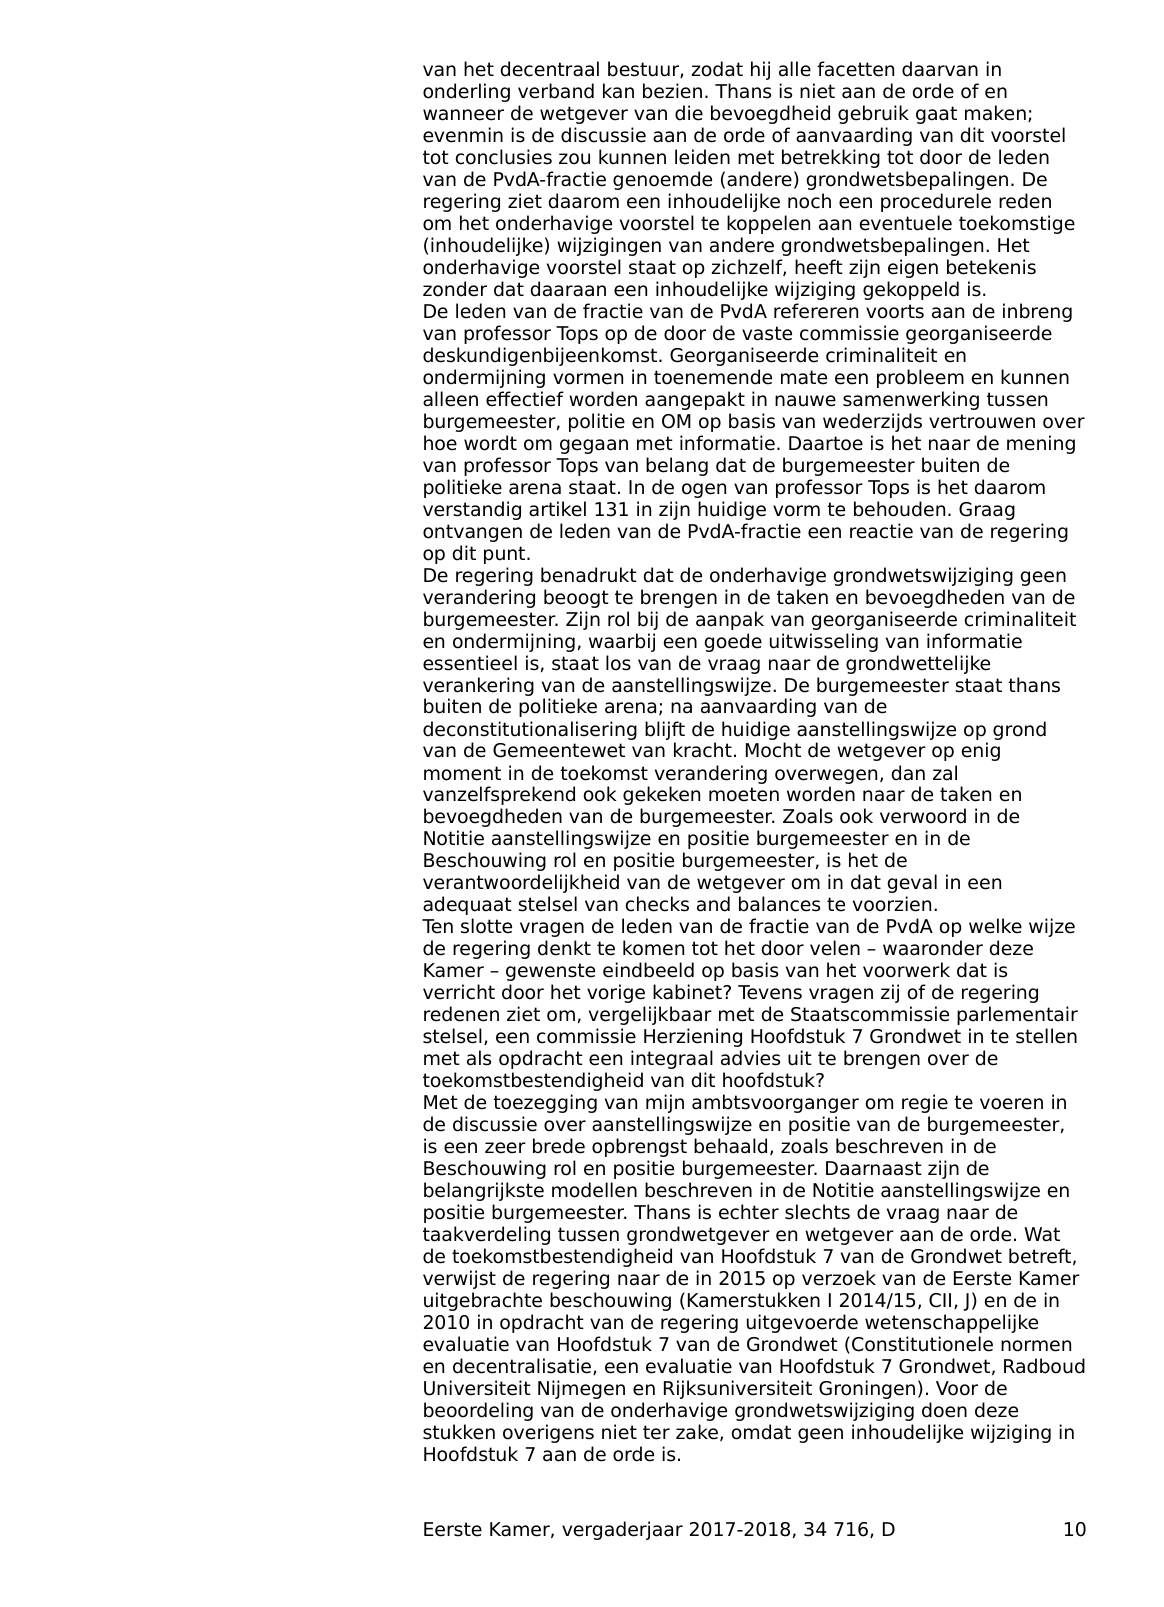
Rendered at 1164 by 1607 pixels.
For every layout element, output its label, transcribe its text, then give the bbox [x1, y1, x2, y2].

text van het decentraal bestuur, zodat hij alle facetten daarvan in onderling verband kan bezien. Thans is niet aan de orde of en wanneer de wetgever van die bevoegdheid gebruik gaat maken; evenmin is de discussie aan de orde of aanvaarding van dit voorstel tot conclusies zou kunnen leiden met betrekking tot door de leden van de PvdA-fractie genoemde (andere) grondwetsbepalingen. De regering ziet daarom een inhoudelijke noch een procedurele reden om het onderhavige voorstel te koppelen aan eventuele toekomstige (inhoudelijke) wijzigingen van andere grondwetsbepalingen. Het onderhavige voorstel staat op zichzelf, heeft zijn eigen betekenis zonder dat daaraan een inhoudelijke wijziging gekoppeld is. [422, 59, 1087, 301]
text Ten slotte vragen de leden van de fractie van de PvdA op welke wijze de regering denkt te komen tot het door velen – waaronder deze Kamer – gewenste eindbeeld op basis van het voorwerk dat is verricht door het vorige kabinet? Tevens vragen zij of de regering redenen ziet om, vergelijkbaar met de Staatscommissie parlementair stelsel, een commissie Herziening Hoofdstuk 7 Grondwet in te stellen met als opdracht een integraal advies uit te brengen over de toekomstbestendigheid van dit hoofdstuk? [422, 916, 1087, 1092]
text De regering benadrukt dat de onderhavige grondwetswijziging geen verandering beoogt te brengen in de taken en bevoegdheden van de burgemeester. Zijn rol bij de aanpak van georganiseerde criminaliteit en ondermijning, waarbij een goede uitwisseling van informatie essentieel is, staat los van de vraag naar de grondwettelijke verankering van de aanstellingswijze. De burgemeester staat thans buiten de politieke arena; na aanvaarding van de deconstitutionalisering blijft de huidige aanstellingswijze op grond van de Gemeentewet van kracht. Mocht de wetgever op enig moment in de toekomst verandering overwegen, dan zal vanzelfsprekend ook gekeken moeten worden naar de taken en bevoegdheden van de burgemeester. Zoals ook verwoord in de Notitie aanstellingswijze en positie burgemeester en in de Beschouwing rol en positie burgemeester, is het de verantwoordelijkheid van de wetgever om in dat geval in een adequaat stelsel van checks and balances te voorzien. [422, 564, 1087, 916]
text Met de toezegging van mijn ambtsvoorganger om regie te voeren in de discussie over aanstellingswijze en positie van de burgemeester, is een zeer brede opbrengst behaald, zoals beschreven in de Beschouwing rol en positie burgemeester. Daarnaast zijn de belangrijkste modellen beschreven in de Notitie aanstellingswijze en positie burgemeester. Thans is echter slechts de vraag naar de taakverdeling tussen grondwetgever en wetgever aan de orde. Wat de toekomstbestendigheid van Hoofdstuk 7 van de Grondwet betreft, verwijst de regering naar de in 2015 op verzoek van de Eerste Kamer uitgebrachte beschouwing (Kamerstukken I 2014/15, CII, J) en de in 2010 in opdracht van de regering uitgevoerde wetenschappelijke evaluatie van Hoofdstuk 7 van de Grondwet (Constitutionele normen en decentralisatie, een evaluatie van Hoofdstuk 7 Grondwet, Radboud Universiteit Nijmegen en Rijksuniversiteit Groningen). Voor de beoordeling van de onderhavige grondwetswijziging doen deze stukken overigens niet ter zake, omdat geen inhoudelijke wijziging in Hoofdstuk 7 aan de orde is. [422, 1092, 1087, 1466]
text De leden van de fractie van de PvdA refereren voorts aan de inbreng van professor Tops op de door de vaste commissie georganiseerde deskundigenbijeenkomst. Georganiseerde criminaliteit en ondermijning vormen in toenemende mate een probleem en kunnen alleen effectief worden aangepakt in nauwe samenwerking tussen burgemeester, politie en OM op basis van wederzijds vertrouwen over hoe wordt om gegaan met informatie. Daartoe is het naar de mening van professor Tops van belang dat de burgemeester buiten de politieke arena staat. In de ogen van professor Tops is het daarom verstandig artikel 131 in zijn huidige vorm te behouden. Graag ontvangen de leden van de PvdA-fractie een reactie van de regering op dit punt. [422, 301, 1087, 564]
